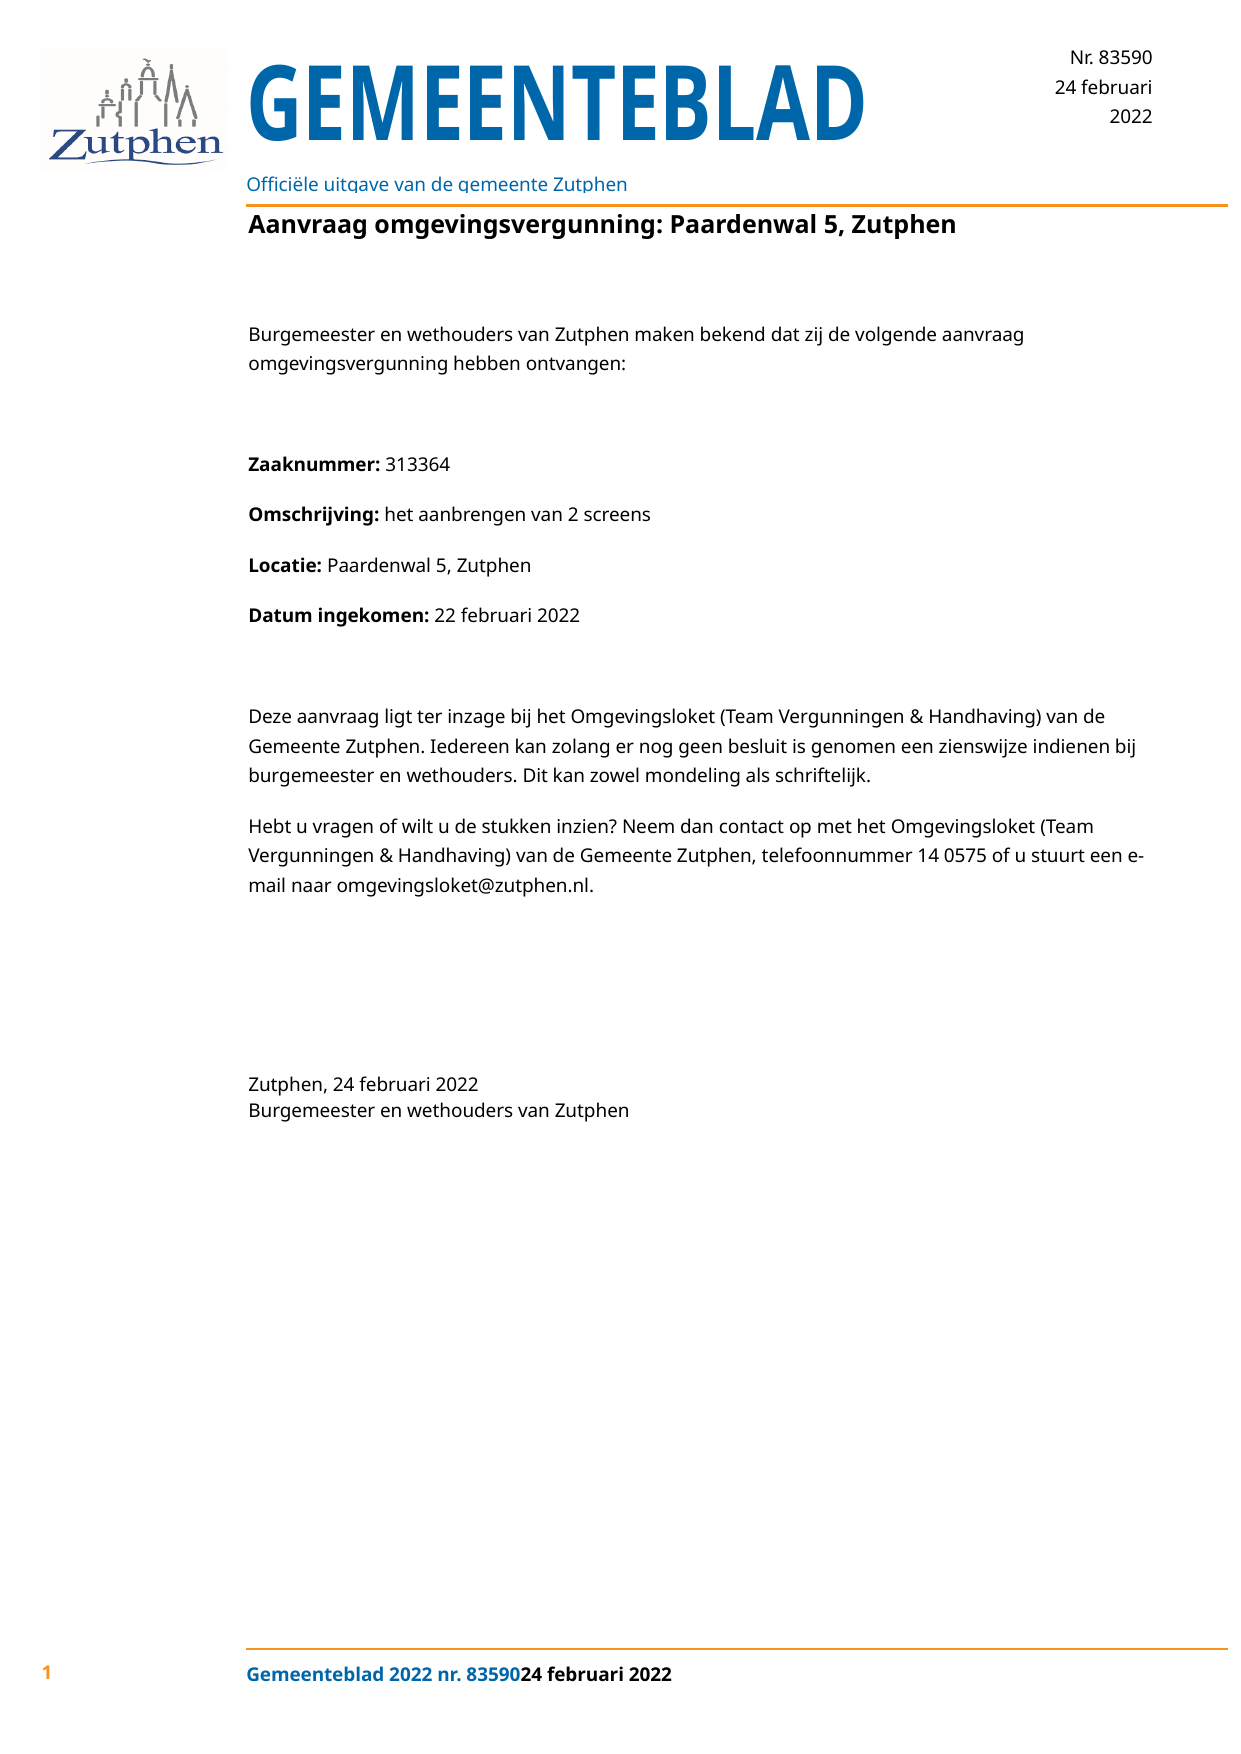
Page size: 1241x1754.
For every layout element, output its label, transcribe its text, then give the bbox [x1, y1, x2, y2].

text Zutphen, 24 februari 2022 [248, 1071, 1152, 1097]
text Omschrijving: het aanbrengen van 2 screens [248, 502, 1152, 527]
text Burgemeester en wethouders van Zutphen maken bekend dat zij de volgende aanvraag omgevingsvergunning hebben ontvangen: [248, 321, 1152, 376]
text Hebt u vragen of wilt u de stukken inzien? Neem dan contact op met het Omgevingsloket (Team Vergunningen & Handhaving) van de Gemeente Zutphen, telefoonnummer 14 0575 of u stuurt een e-mail naar omgevingsloket@zutphen.nl. [248, 813, 1152, 898]
text Zaaknummer: 313364 [248, 451, 1152, 477]
picture [41, 47, 231, 172]
text Deze aanvraag ligt ter inzage bij het Omgevingsloket (Team Vergunningen & Handhaving) van de Gemeente Zutphen. Iedereen kan zolang er nog geen besluit is genomen een zienswijze indienen bij burgemeester en wethouders. Dit kan zowel mondeling als schriftelijk. [248, 703, 1152, 788]
text Datum ingekomen: 22 februari 2022 [248, 602, 1152, 628]
text Locatie: Paardenwal 5, Zutphen [248, 552, 1152, 578]
text Burgemeester en wethouders van Zutphen [248, 1097, 1152, 1122]
text Aanvraag omgevingsvergunning: Paardenwal 5, Zutphen [248, 207, 1152, 241]
